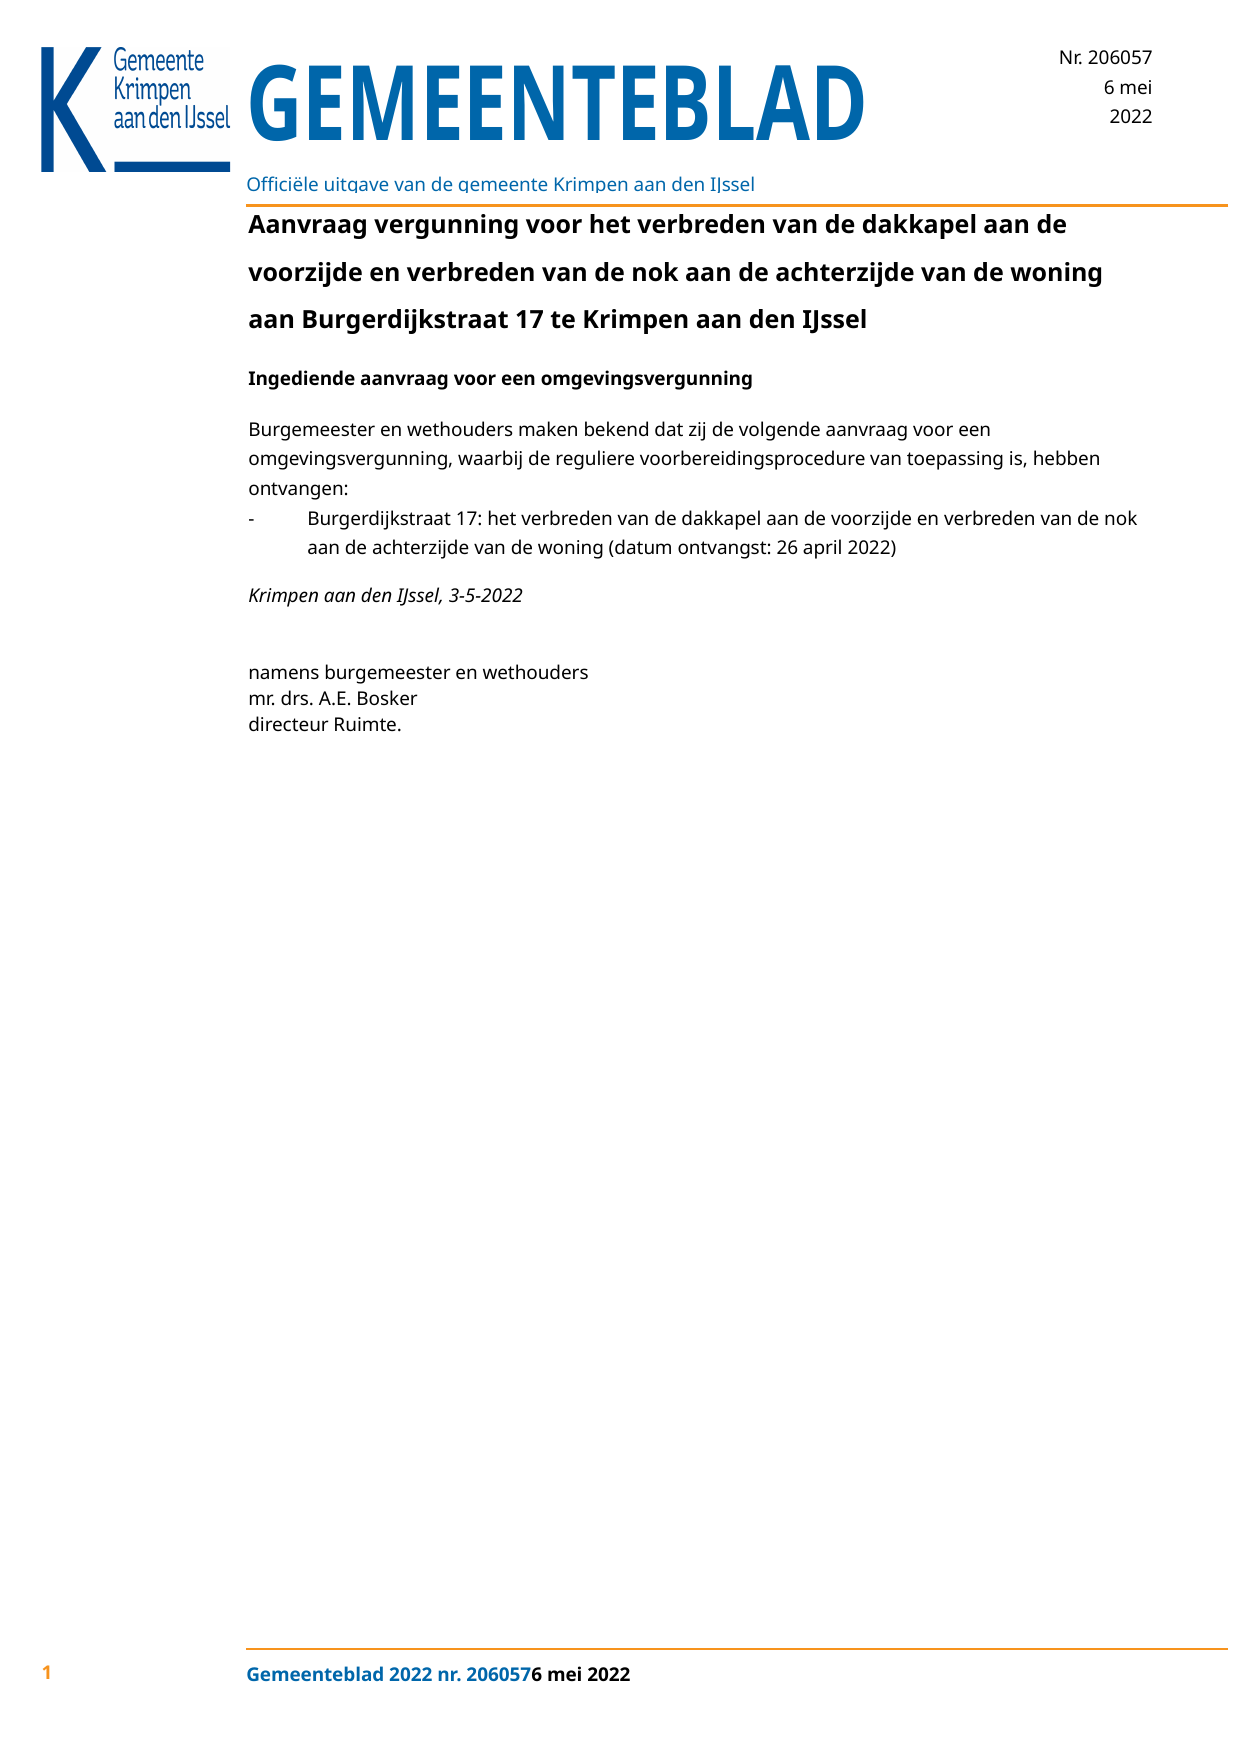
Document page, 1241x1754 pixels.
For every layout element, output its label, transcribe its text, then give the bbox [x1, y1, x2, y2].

list Burgerdijkstraat 17: het verbreden van de dakkapel aan de voorzijde en verbreden van de nok aan de achterzijde van de woning (datum ontvangst: 26 april 2022) [248, 505, 1152, 560]
text mr. drs. A.E. Bosker [248, 685, 1152, 711]
text Aanvraag vergunning voor het verbreden van de dakkapel aan de voorzijde en verbreden van de nok aan de achterzijde van de woning aan Burgerdijkstraat 17 te Krimpen aan den IJssel [248, 207, 1152, 336]
text directeur Ruimte. [248, 711, 1152, 736]
text Krimpen aan den IJssel, 3-5-2022 [248, 582, 1152, 608]
text Ingediende aanvraag voor een omgevingsvergunning [248, 366, 1152, 391]
picture [41, 47, 231, 172]
text namens burgemeester en wethouders [248, 659, 1152, 685]
text Burgemeester en wethouders maken bekend dat zij de volgende aanvraag voor een omgevingsvergunning, waarbij de reguliere voorbereidingsprocedure van toepassing is, hebben ontvangen: [248, 416, 1152, 501]
